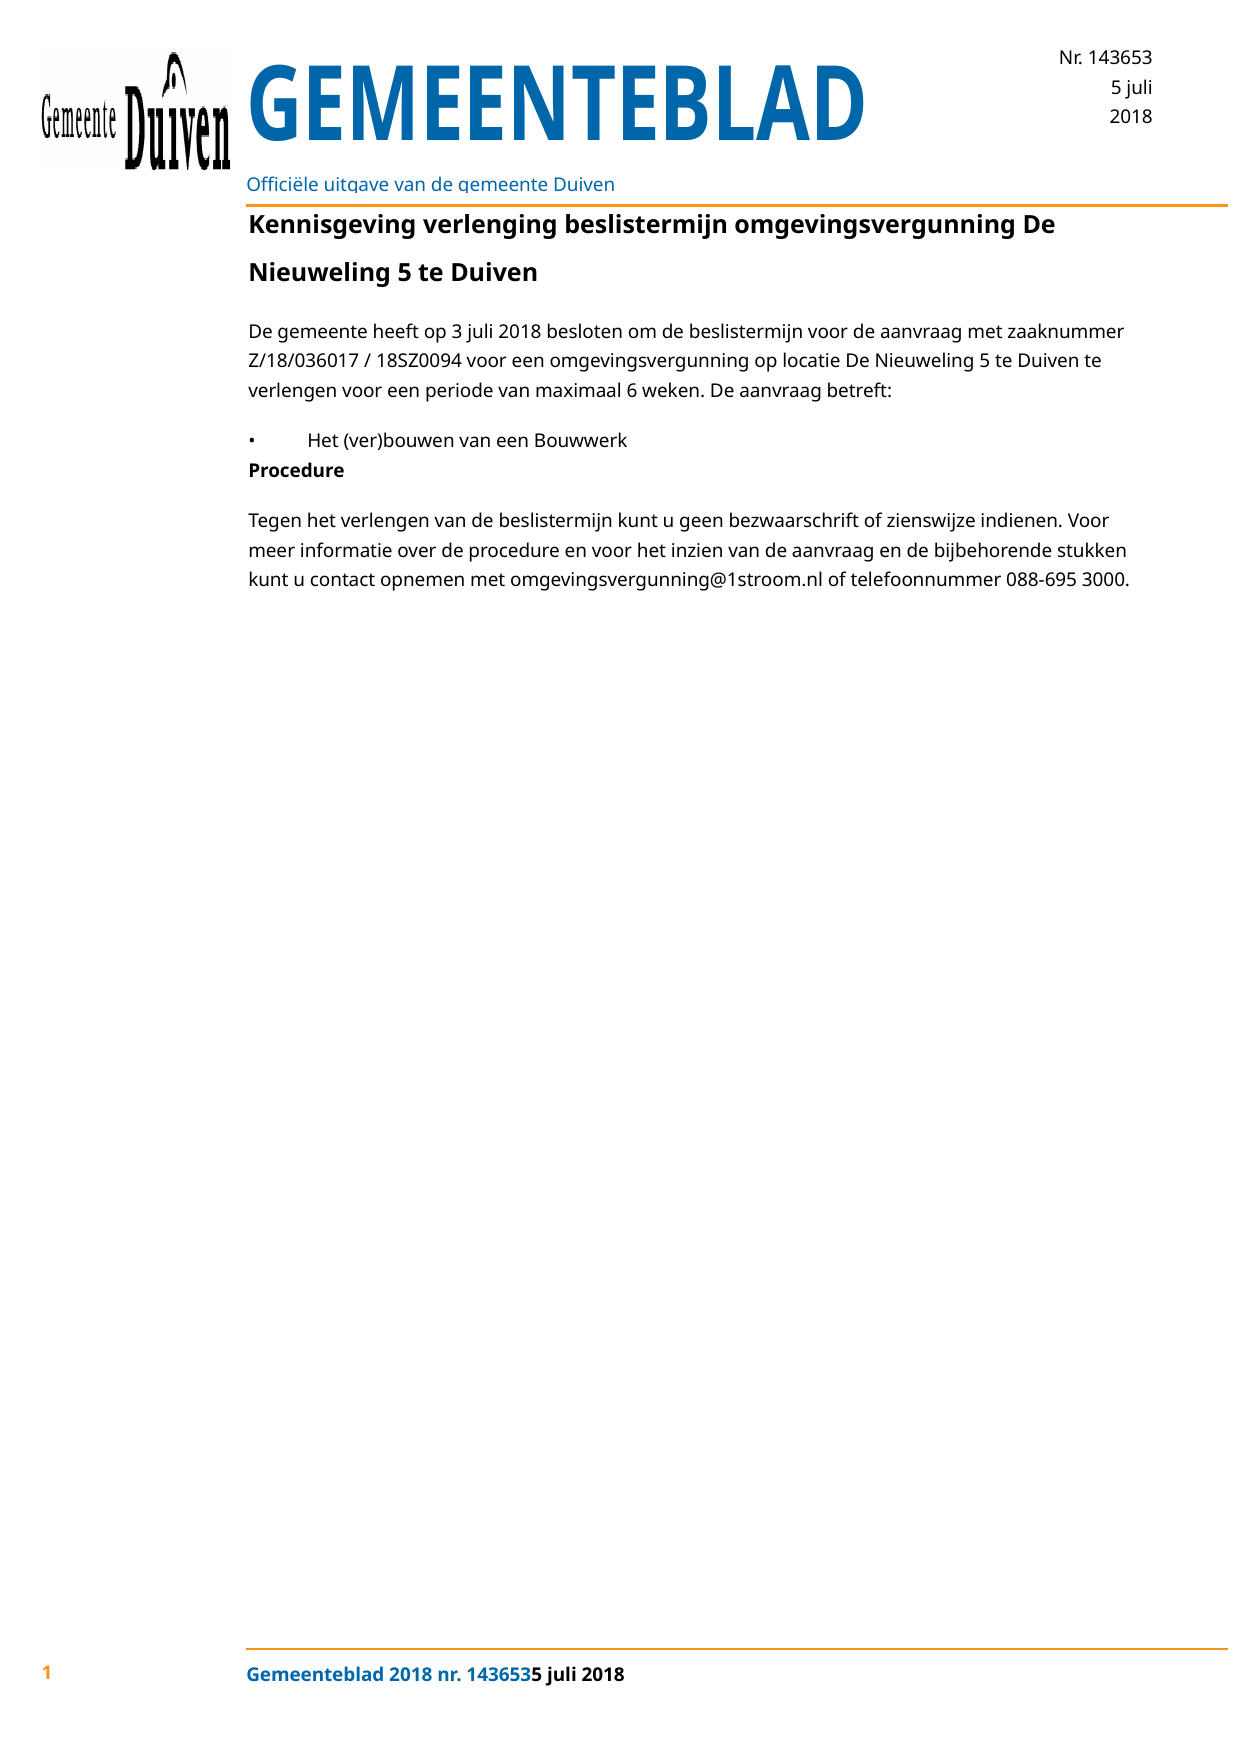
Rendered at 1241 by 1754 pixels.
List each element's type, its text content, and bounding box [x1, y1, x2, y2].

text Tegen het verlengen van de beslistermijn kunt u geen bezwaarschrift of zienswijze indienen. Voor meer informatie over de procedure en voor het inzien van de aanvraag en de bijbehorende stukken kunt u contact opnemen met omgevingsvergunning@1stroom.nl of telefoonnummer 088-695 3000. [248, 507, 1152, 592]
text De gemeente heeft op 3 juli 2018 besloten om de beslistermijn voor de aanvraag met zaaknummer Z/18/036017 / 18SZ0094 voor een omgevingsvergunning op locatie De Nieuweling 5 te Duiven te verlengen voor een periode van maximaal 6 weken. De aanvraag betreft: [248, 318, 1152, 403]
text Procedure [248, 457, 1152, 483]
text Kennisgeving verlenging beslistermijn omgevingsvergunning De Nieuweling 5 te Duiven [248, 207, 1152, 288]
list Het (ver)bouwen van een Bouwwerk [248, 427, 1152, 453]
picture [41, 47, 231, 172]
